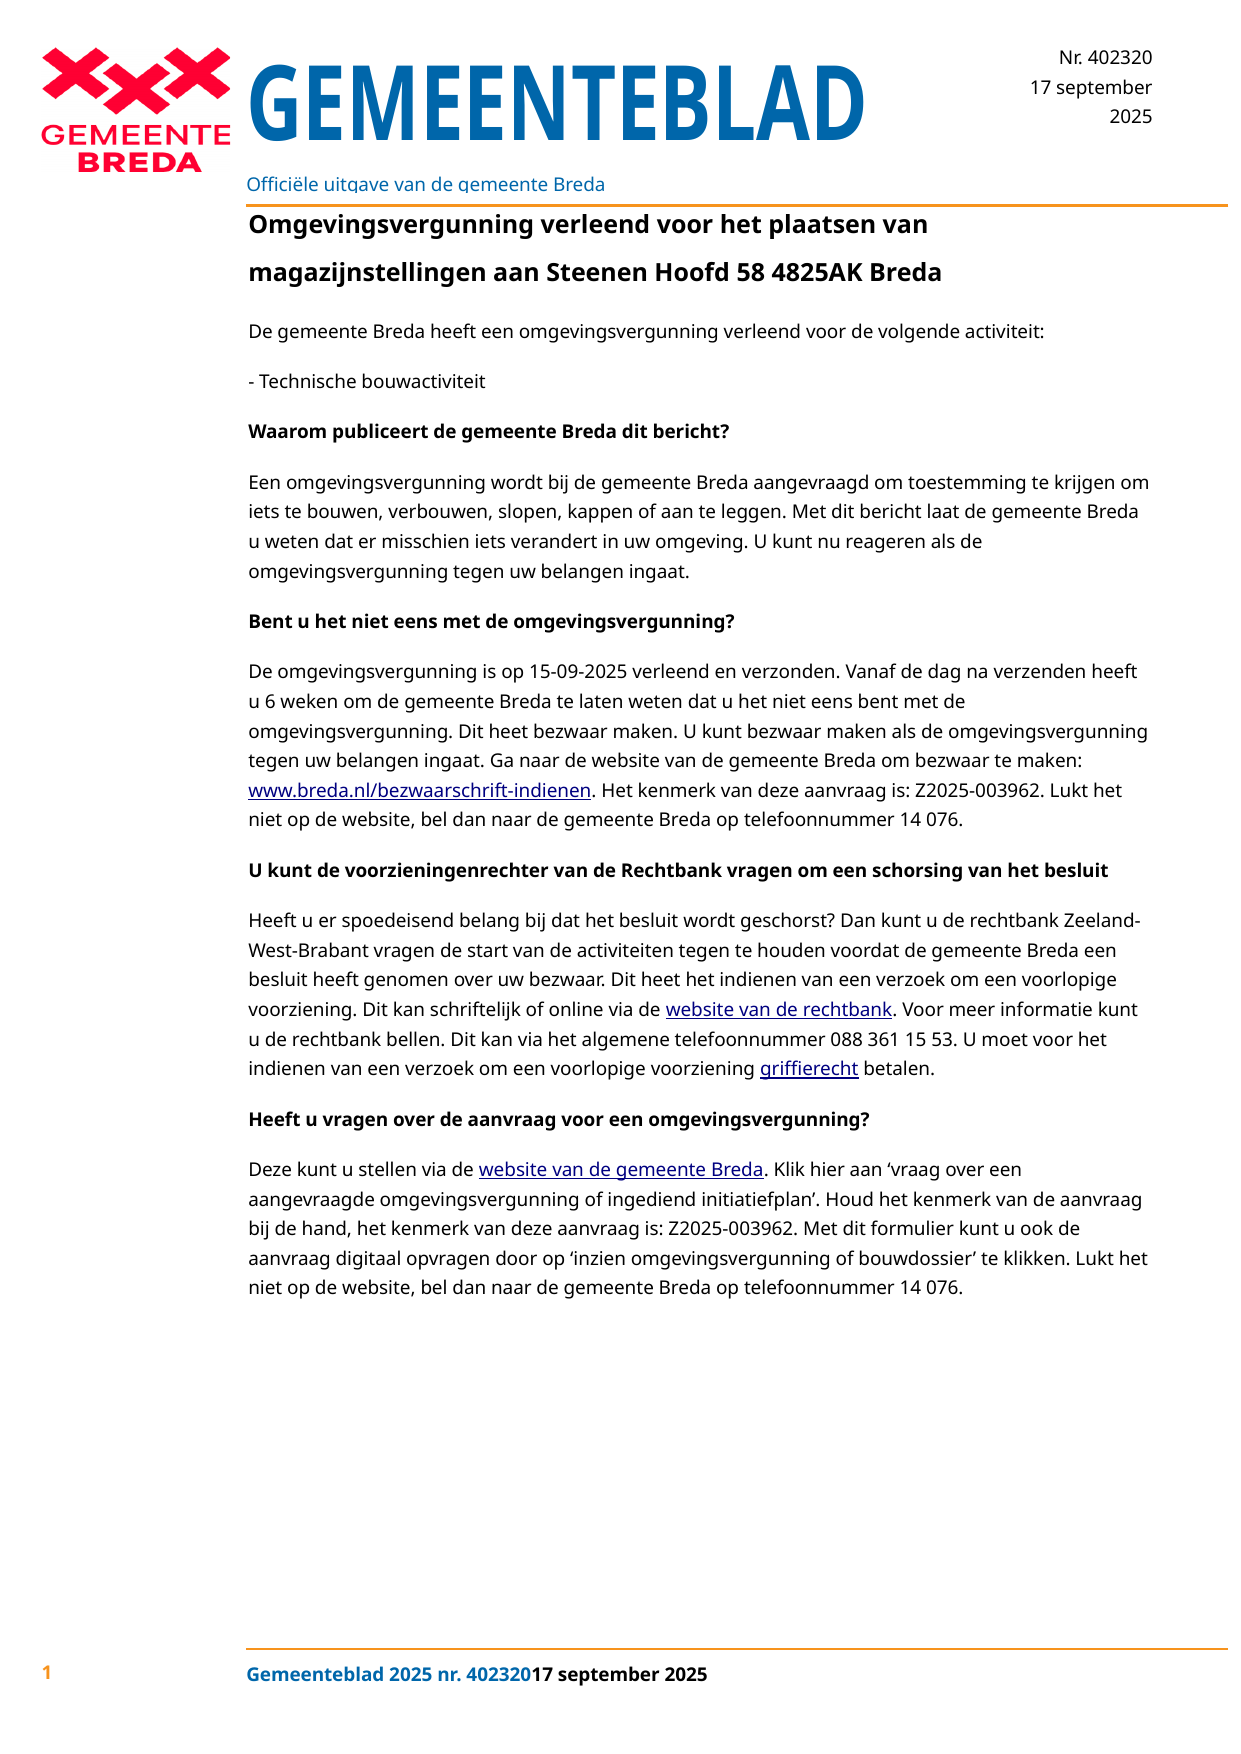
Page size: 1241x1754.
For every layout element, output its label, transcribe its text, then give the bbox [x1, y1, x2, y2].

text De omgevingsvergunning is op 15-09-2025 verleend en verzonden. Vanaf de dag na verzenden heeft u 6 weken om de gemeente Breda te laten weten dat u het niet eens bent met de omgevingsvergunning. Dit heet bezwaar maken. U kunt bezwaar maken als de omgevingsvergunning tegen uw belangen ingaat. Ga naar de website van de gemeente Breda om bezwaar te maken: www.breda.nl/bezwaarschrift-indienen. Het kenmerk van deze aanvraag is: Z2025-003962. Lukt het niet op de website, bel dan naar de gemeente Breda op telefoonnummer 14 076. [248, 659, 1152, 832]
text Heeft u er spoedeisend belang bij dat het besluit wordt geschorst? Dan kunt u de rechtbank Zeeland-West-Brabant vragen de start van de activiteiten tegen te houden voordat de gemeente Breda een besluit heeft genomen over uw bezwaar. Dit heet het indienen van een verzoek om een voorlopige voorziening. Dit kan schriftelijk of online via de website van de rechtbank. Voor meer informatie kunt u de rechtbank bellen. Dit kan via het algemene telefoonnummer 088 361 15 53. U moet voor het indienen van een verzoek om een voorlopige voorziening griffierecht betalen. [248, 907, 1152, 1081]
text Deze kunt u stellen via de website van de gemeente Breda. Klik hier aan ‘vraag over een aangevraagde omgevingsvergunning of ingediend initiatiefplan’. Houd het kenmerk van de aanvraag bij de hand, het kenmerk van deze aanvraag is: Z2025-003962. Met dit formulier kunt u ook de aanvraag digitaal opvragen door op ‘inzien omgevingsvergunning of bouwdossier’ te klikken. Lukt het niet op de website, bel dan naar de gemeente Breda op telefoonnummer 14 076. [248, 1156, 1152, 1300]
text Heeft u vragen over de aanvraag voor een omgevingsvergunning? [248, 1106, 1152, 1132]
picture [41, 47, 231, 172]
text - Technische bouwactiviteit [248, 368, 1152, 394]
text De gemeente Breda heeft een omgevingsvergunning verleend voor de volgende activiteit: [248, 318, 1152, 344]
text Waarom publiceert de gemeente Breda dit bericht? [248, 419, 1152, 444]
text U kunt de voorzieningenrechter van de Rechtbank vragen om een schorsing van het besluit [248, 857, 1152, 883]
text Omgevingsvergunning verleend voor het plaatsen van magazijnstellingen aan Steenen Hoofd 58 4825AK Breda [248, 207, 1152, 288]
text Bent u het niet eens met de omgevingsvergunning? [248, 608, 1152, 634]
text Een omgevingsvergunning wordt bij de gemeente Breda aangevraagd om toestemming te krijgen om iets te bouwen, verbouwen, slopen, kappen of aan te leggen. Met dit bericht laat de gemeente Breda u weten dat er misschien iets verandert in uw omgeving. U kunt nu reageren als de omgevingsvergunning tegen uw belangen ingaat. [248, 469, 1152, 584]
